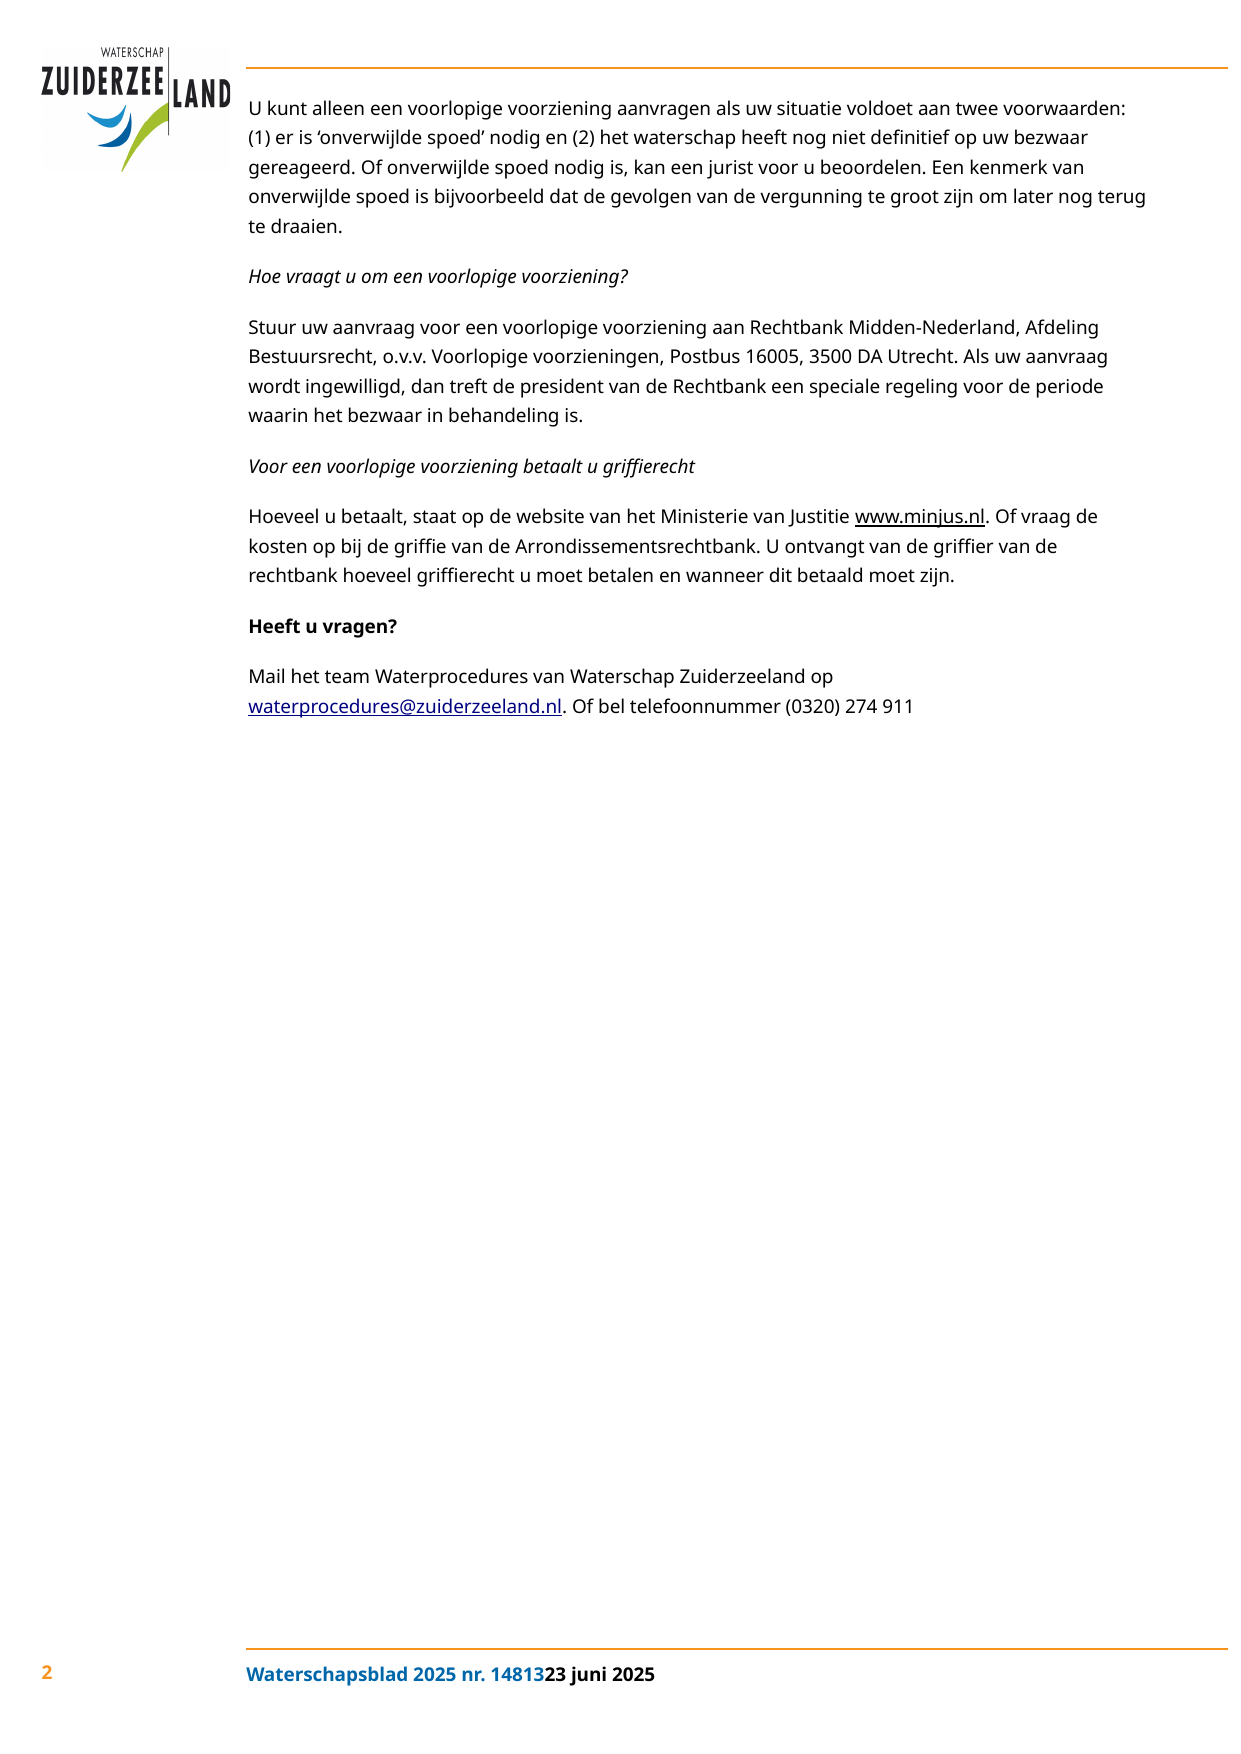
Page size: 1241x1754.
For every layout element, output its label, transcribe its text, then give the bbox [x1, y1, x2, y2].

text Stuur uw aanvraag voor een voorlopige voorziening aan Rechtbank Midden-Nederland, Afdeling Bestuursrecht, o.v.v. Voorlopige voorzieningen, Postbus 16005, 3500 DA Utrecht. Als uw aanvraag wordt ingewilligd, dan treft de president van de Rechtbank een speciale regeling voor de periode waarin het bezwaar in behandeling is. [248, 314, 1152, 428]
text Voor een voorlopige voorziening betaalt u griffierecht [248, 453, 1152, 479]
text Heeft u vragen? [248, 613, 1152, 639]
text Hoeveel u betaalt, staat op de website van het Ministerie van Justitie www.minjus.nl. Of vraag de kosten op bij de griffie van de Arrondissementsrechtbank. U ontvangt van de griffier van de rechtbank hoeveel griffierecht u moet betalen en wanneer dit betaald moet zijn. [248, 503, 1152, 588]
picture [41, 47, 231, 172]
text Mail het team Waterprocedures van Waterschap Zuiderzeeland op waterprocedures@zuiderzeeland.nl. Of bel telefoonnummer (0320) 274 911 [248, 663, 1152, 719]
text Hoe vraagt u om een voorlopige voorziening? [248, 263, 1152, 289]
text U kunt alleen een voorlopige voorziening aanvragen als uw situatie voldoet aan twee voorwaarden: (1) er is ‘onverwijlde spoed’ nodig en (2) het waterschap heeft nog niet definitief op uw bezwaar gereageerd. Of onverwijlde spoed nodig is, kan een jurist voor u beoordelen. Een kenmerk van onverwijlde spoed is bijvoorbeeld dat de gevolgen van de vergunning te groot zijn om later nog terug te draaien. [248, 95, 1152, 239]
